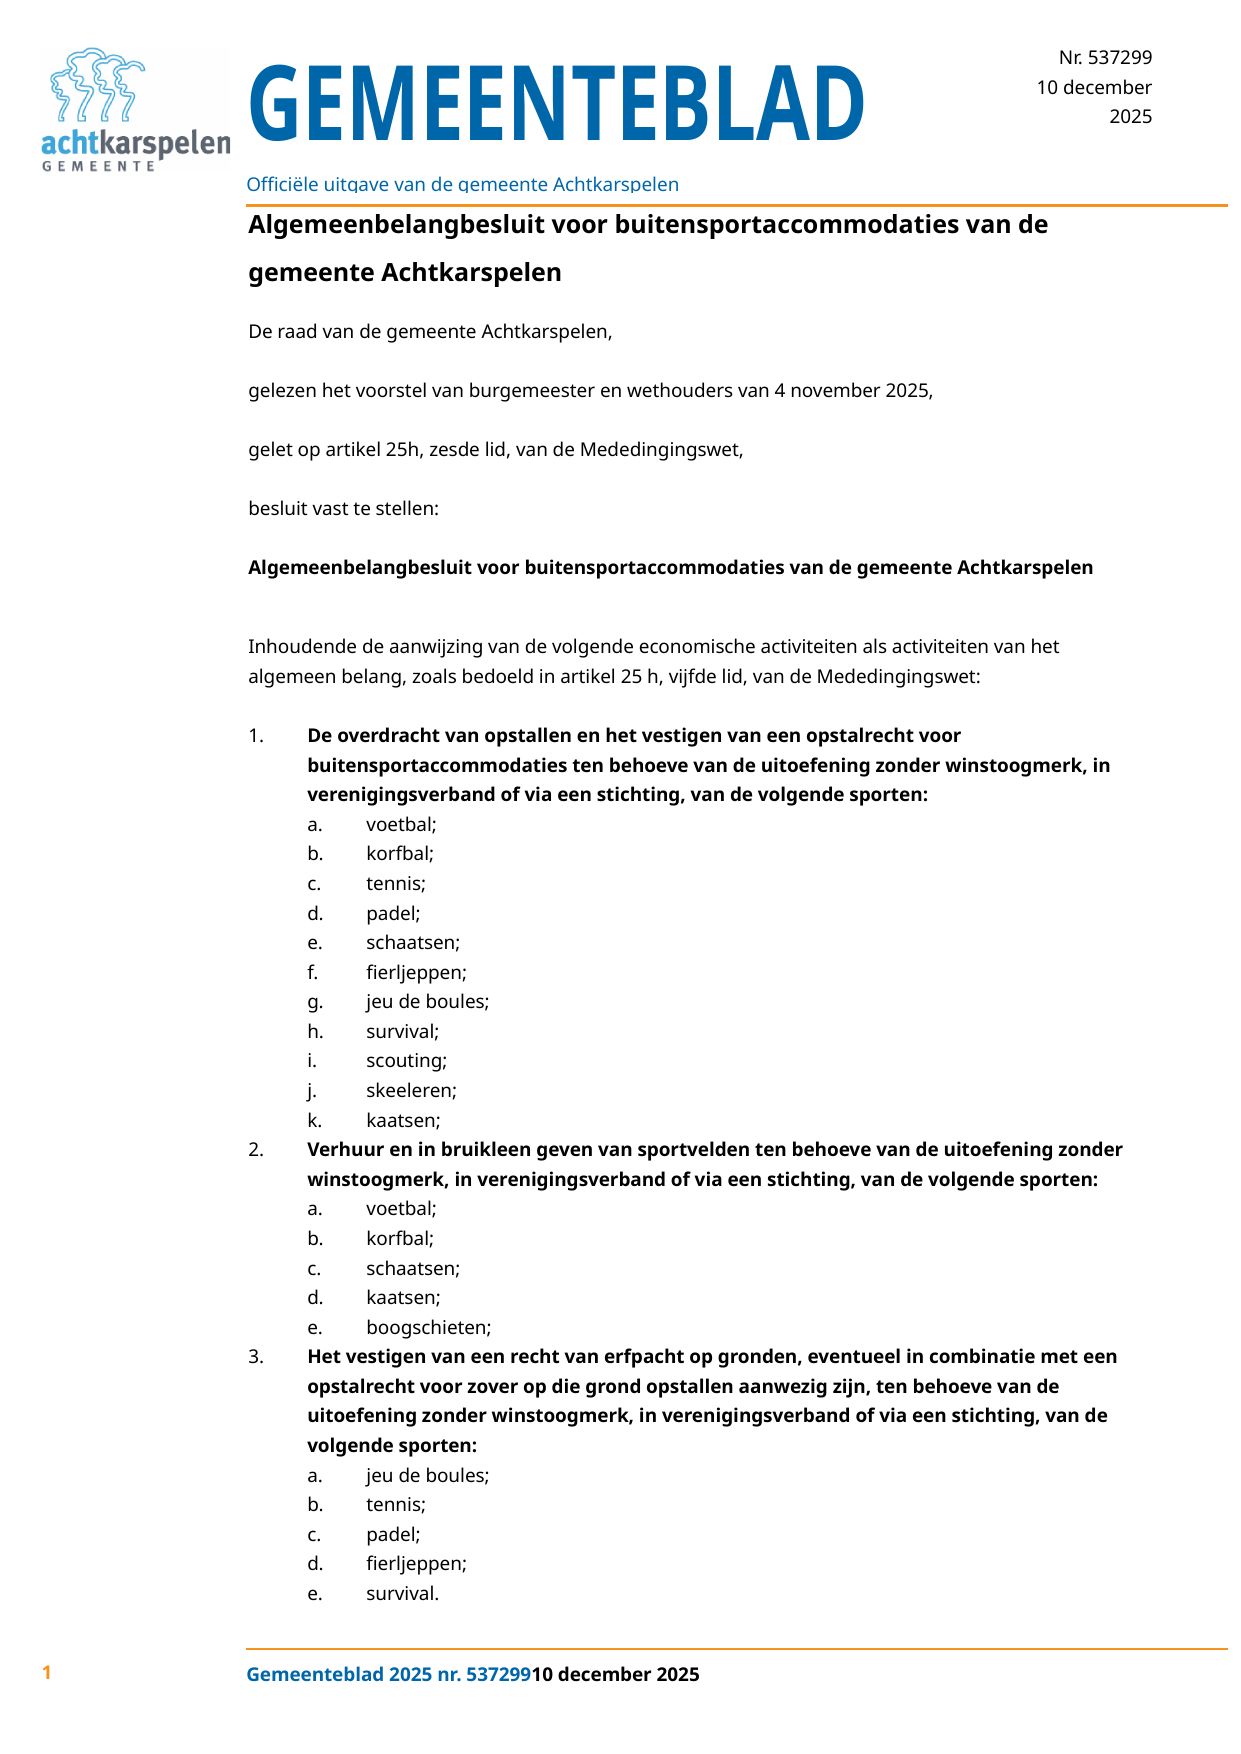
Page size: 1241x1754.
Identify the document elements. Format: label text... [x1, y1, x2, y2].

list jeu de boules; [307, 1462, 1152, 1487]
list korfbal; [307, 841, 1152, 866]
list voetbal; [307, 1196, 1152, 1221]
list De overdracht van opstallen en het vestigen van een opstalrecht voor buitensportaccommodaties ten behoeve van de uitoefening zonder winstoogmerk, in verenigingsverband of via een stichting, van de volgende sporten: [248, 722, 1152, 807]
text De raad van de gemeente Achtkarspelen, [248, 318, 1152, 344]
list fierljeppen; [307, 1551, 1152, 1576]
list schaatsen; [307, 1255, 1152, 1280]
list survival. [307, 1580, 1152, 1606]
list korfbal; [307, 1225, 1152, 1251]
list kaatsen; [307, 1284, 1152, 1310]
text Algemeenbelangbesluit voor buitensportaccommodaties van de gemeente Achtkarspelen [248, 207, 1152, 288]
text gelezen het voorstel van burgemeester en wethouders van 4 november 2025, [248, 377, 1152, 403]
text besluit vast te stellen: [248, 495, 1152, 521]
list Het vestigen van een recht van erfpacht op gronden, eventueel in combinatie met een opstalrecht voor zover op die grond opstallen aanwezig zijn, ten behoeve van de uitoefening zonder winstoogmerk, in verenigingsverband of via een stichting, van de volgende sporten: [248, 1343, 1152, 1458]
text Inhoudende de aanwijzing van de volgende economische activiteiten als activiteiten van het algemeen belang, zoals bedoeld in artikel 25 h, vijfde lid, van de Mededingingswet: [248, 633, 1152, 689]
list jeu de boules; [307, 988, 1152, 1014]
list scouting; [307, 1048, 1152, 1073]
list padel; [307, 900, 1152, 925]
list skeeleren; [307, 1077, 1152, 1103]
text gelet op artikel 25h, zesde lid, van de Mededingingswet, [248, 436, 1152, 462]
text Algemeenbelangbesluit voor buitensportaccommodaties van de gemeente Achtkarspelen [248, 554, 1152, 580]
list fierljeppen; [307, 959, 1152, 984]
list tennis; [307, 870, 1152, 896]
picture [41, 47, 231, 172]
list survival; [307, 1018, 1152, 1044]
list tennis; [307, 1491, 1152, 1517]
list voetbal; [307, 811, 1152, 837]
list schaatsen; [307, 929, 1152, 955]
list padel; [307, 1521, 1152, 1547]
list kaatsen; [307, 1107, 1152, 1132]
list boogschieten; [307, 1314, 1152, 1339]
list Verhuur en in bruikleen geven van sportvelden ten behoeve van de uitoefening zonder winstoogmerk, in verenigingsverband of via een stichting, van de volgende sporten: [248, 1136, 1152, 1192]
